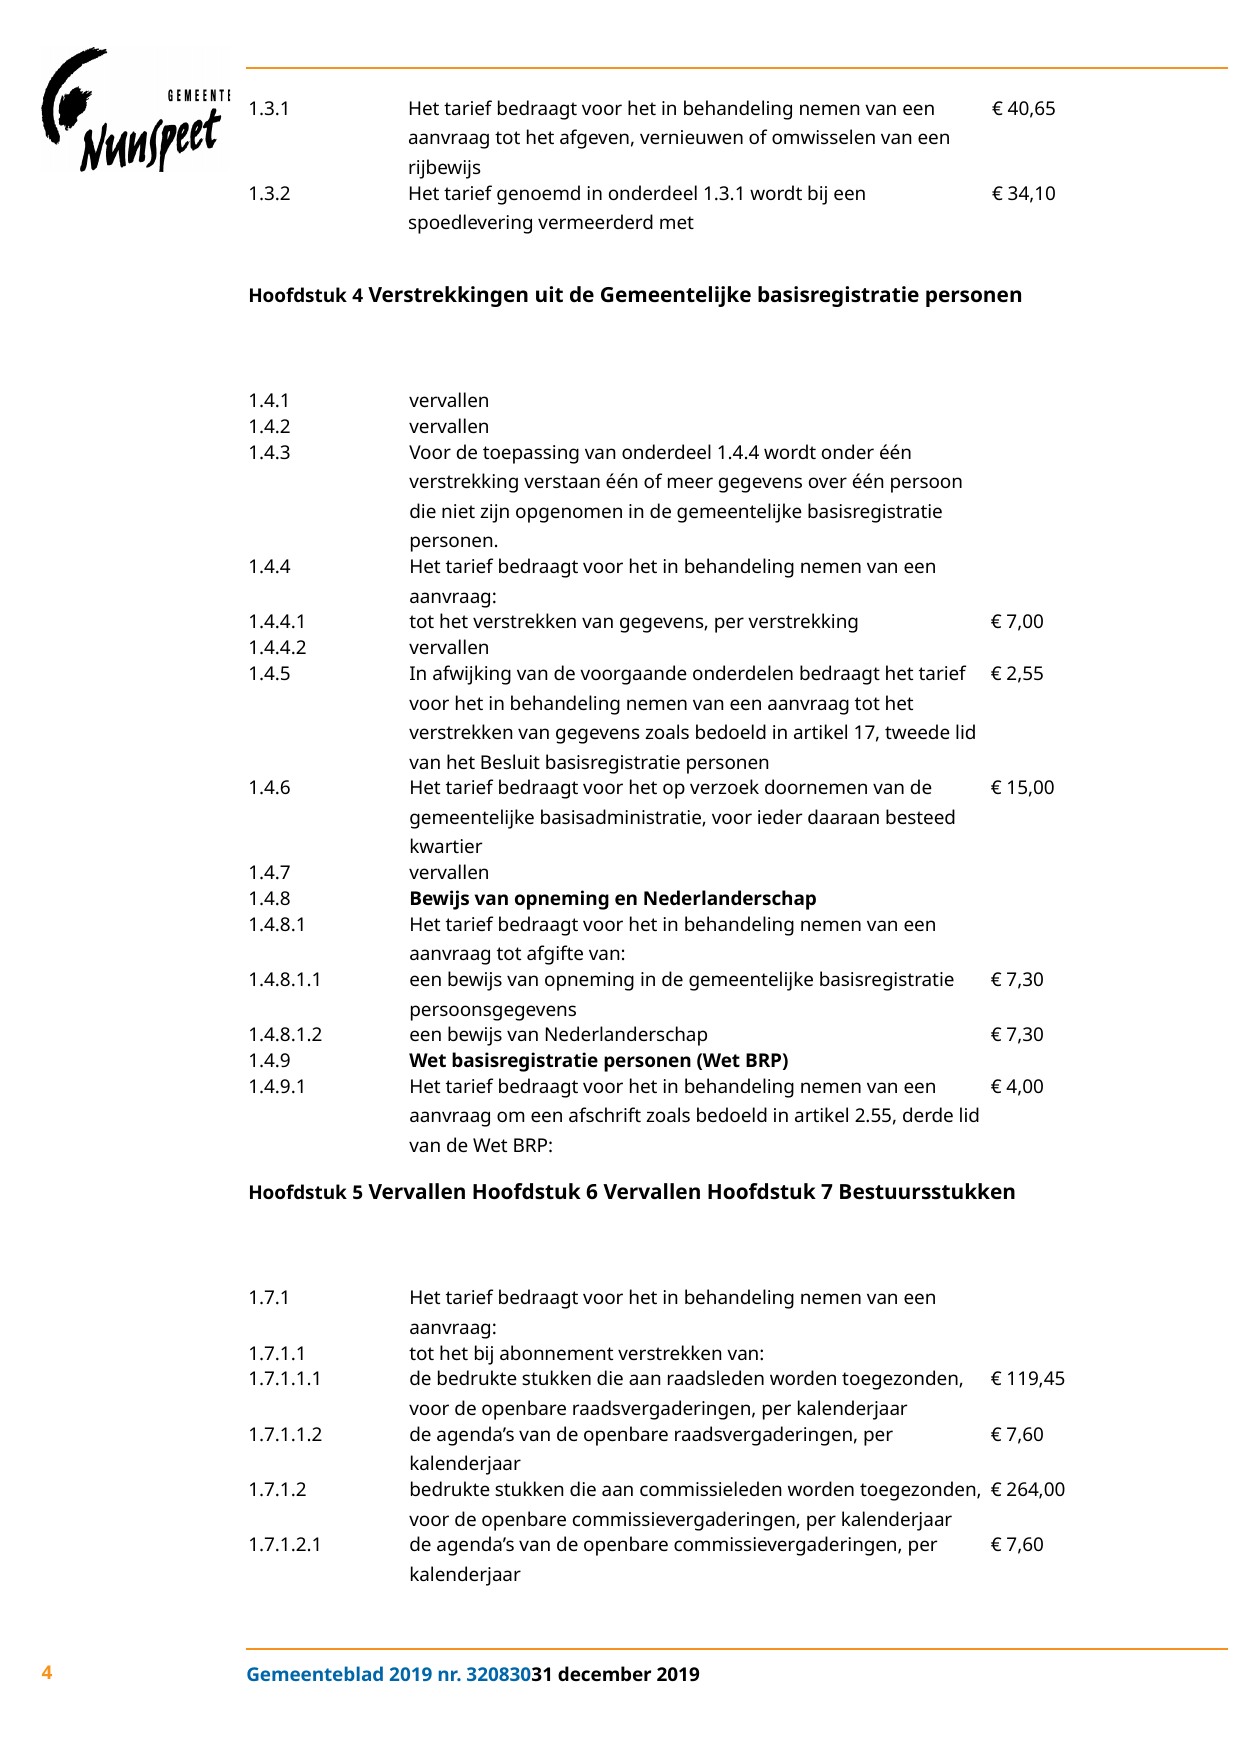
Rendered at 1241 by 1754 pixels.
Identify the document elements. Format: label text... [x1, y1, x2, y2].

table_cell [991, 885, 1152, 911]
table_cell [408, 235, 992, 261]
table_cell 1.4.9.1 [248, 1073, 409, 1158]
table_cell [992, 235, 1152, 261]
table_cell 1.3.2 [248, 180, 408, 235]
table_cell Het tarief bedraagt voor het in behandeling nemen van een aanvraag: [409, 553, 991, 609]
table_header Het tarief bedraagt voor het in behandeling nemen van een aanvraag: [409, 1285, 991, 1340]
table_cell € 7,60 [991, 1532, 1152, 1587]
table_cell [991, 1340, 1152, 1366]
table_cell € 7,60 [991, 1421, 1152, 1476]
table_cell een bewijs van Nederlanderschap [409, 1022, 991, 1047]
table_header 1.4.1 [248, 388, 409, 413]
table_cell [248, 235, 408, 261]
table_cell vervallen [409, 860, 991, 885]
table_cell € 264,00 [991, 1476, 1152, 1532]
table_cell [991, 439, 1152, 553]
table_cell Het tarief bedraagt voor het op verzoek doornemen van de gemeentelijke basisadministratie, voor ieder daaraan besteed kwartier [409, 775, 991, 859]
table_cell [991, 413, 1152, 439]
table_cell een bewijs van opneming in de gemeentelijke basisregistratie persoonsgegevens [409, 966, 991, 1022]
table_cell 1.4.3 [248, 439, 409, 553]
table_cell Wet basisregistratie personen (Wet BRP) [409, 1047, 991, 1073]
table_cell [991, 634, 1152, 660]
table_cell [991, 911, 1152, 966]
table_header 1.3.1 [248, 95, 408, 180]
table_cell 1.7.1.2 [248, 1476, 409, 1532]
table_cell € 2,55 [991, 660, 1152, 774]
table_cell In afwijking van de voorgaande onderdelen bedraagt het tarief voor het in behandeling nemen van een aanvraag tot het verstrekken van gegevens zoals bedoeld in artikel 17, tweede lid van het Besluit basisregistratie personen [409, 660, 991, 774]
table_header vervallen [409, 388, 991, 413]
table_cell Het tarief bedraagt voor het in behandeling nemen van een aanvraag tot afgifte van: [409, 911, 991, 966]
table_cell Het tarief genoemd in onderdeel 1.3.1 wordt bij een spoedlevering vermeerderd met [408, 180, 992, 235]
table_cell tot het verstrekken van gegevens, per verstrekking [409, 609, 991, 634]
table_cell 1.4.7 [248, 860, 409, 885]
table_cell € 7,30 [991, 966, 1152, 1022]
table_cell 1.4.8.1.1 [248, 966, 409, 1022]
table_cell 1.4.8.1.2 [248, 1022, 409, 1047]
text Hoofdstuk 4 Verstrekkingen uit de Gemeentelijke basisregistratie personen [248, 280, 1152, 308]
table_cell de bedrukte stukken die aan raadsleden worden toegezonden, voor de openbare raadsvergaderingen, per kalenderjaar [409, 1366, 991, 1421]
table_cell 1.4.4 [248, 553, 409, 609]
table_cell de agenda’s van de openbare raadsvergaderingen, per kalenderjaar [409, 1421, 991, 1476]
table_cell 1.7.1.1 [248, 1340, 409, 1366]
table_cell Bewijs van opneming en Nederlanderschap [409, 885, 991, 911]
table_cell 1.4.6 [248, 775, 409, 859]
table_cell 1.4.8 [248, 885, 409, 911]
table_cell € 34,10 [992, 180, 1152, 235]
table_cell 1.7.1.1.1 [248, 1366, 409, 1421]
table_cell 1.7.1.2.1 [248, 1532, 409, 1587]
table_cell € 119,45 [991, 1366, 1152, 1421]
table_cell vervallen [409, 413, 991, 439]
text Hoofdstuk 5 Vervallen Hoofdstuk 6 Vervallen Hoofdstuk 7 Bestuursstukken [248, 1177, 1152, 1206]
table_cell € 7,00 [991, 609, 1152, 634]
table_cell 1.4.9 [248, 1047, 409, 1073]
table_header Het tarief bedraagt voor het in behandeling nemen van een aanvraag tot het afgeven, vernieuwen of omwisselen van een rijbewijs [408, 95, 992, 180]
table_cell 1.4.8.1 [248, 911, 409, 966]
table_header 1.7.1 [248, 1285, 409, 1340]
table_cell bedrukte stukken die aan commissieleden worden toegezonden, voor de openbare commissievergaderingen, per kalenderjaar [409, 1476, 991, 1532]
table_cell [991, 1047, 1152, 1073]
table_cell € 4,00 [991, 1073, 1152, 1158]
table_cell 1.7.1.1.2 [248, 1421, 409, 1476]
table_header [991, 1285, 1152, 1340]
table_cell de agenda’s van de openbare commissievergaderingen, per kalenderjaar [409, 1532, 991, 1587]
table_cell 1.4.4.2 [248, 634, 409, 660]
table_cell tot het bij abonnement verstrekken van: [409, 1340, 991, 1366]
table_cell [991, 860, 1152, 885]
table_cell € 7,30 [991, 1022, 1152, 1047]
table_cell 1.4.5 [248, 660, 409, 774]
table_cell € 15,00 [991, 775, 1152, 859]
table_cell Het tarief bedraagt voor het in behandeling nemen van een aanvraag om een afschrift zoals bedoeld in artikel 2.55, derde lid van de Wet BRP: [409, 1073, 991, 1158]
table_cell 1.4.2 [248, 413, 409, 439]
table_header € 40,65 [992, 95, 1152, 180]
table_cell 1.4.4.1 [248, 609, 409, 634]
table_cell [991, 553, 1152, 609]
picture [41, 47, 231, 172]
table_cell Voor de toepassing van onderdeel 1.4.4 wordt onder één verstrekking verstaan één of meer gegevens over één persoon die niet zijn opgenomen in de gemeentelijke basisregistratie personen. [409, 439, 991, 553]
table_header [991, 388, 1152, 413]
table_cell vervallen [409, 634, 991, 660]
